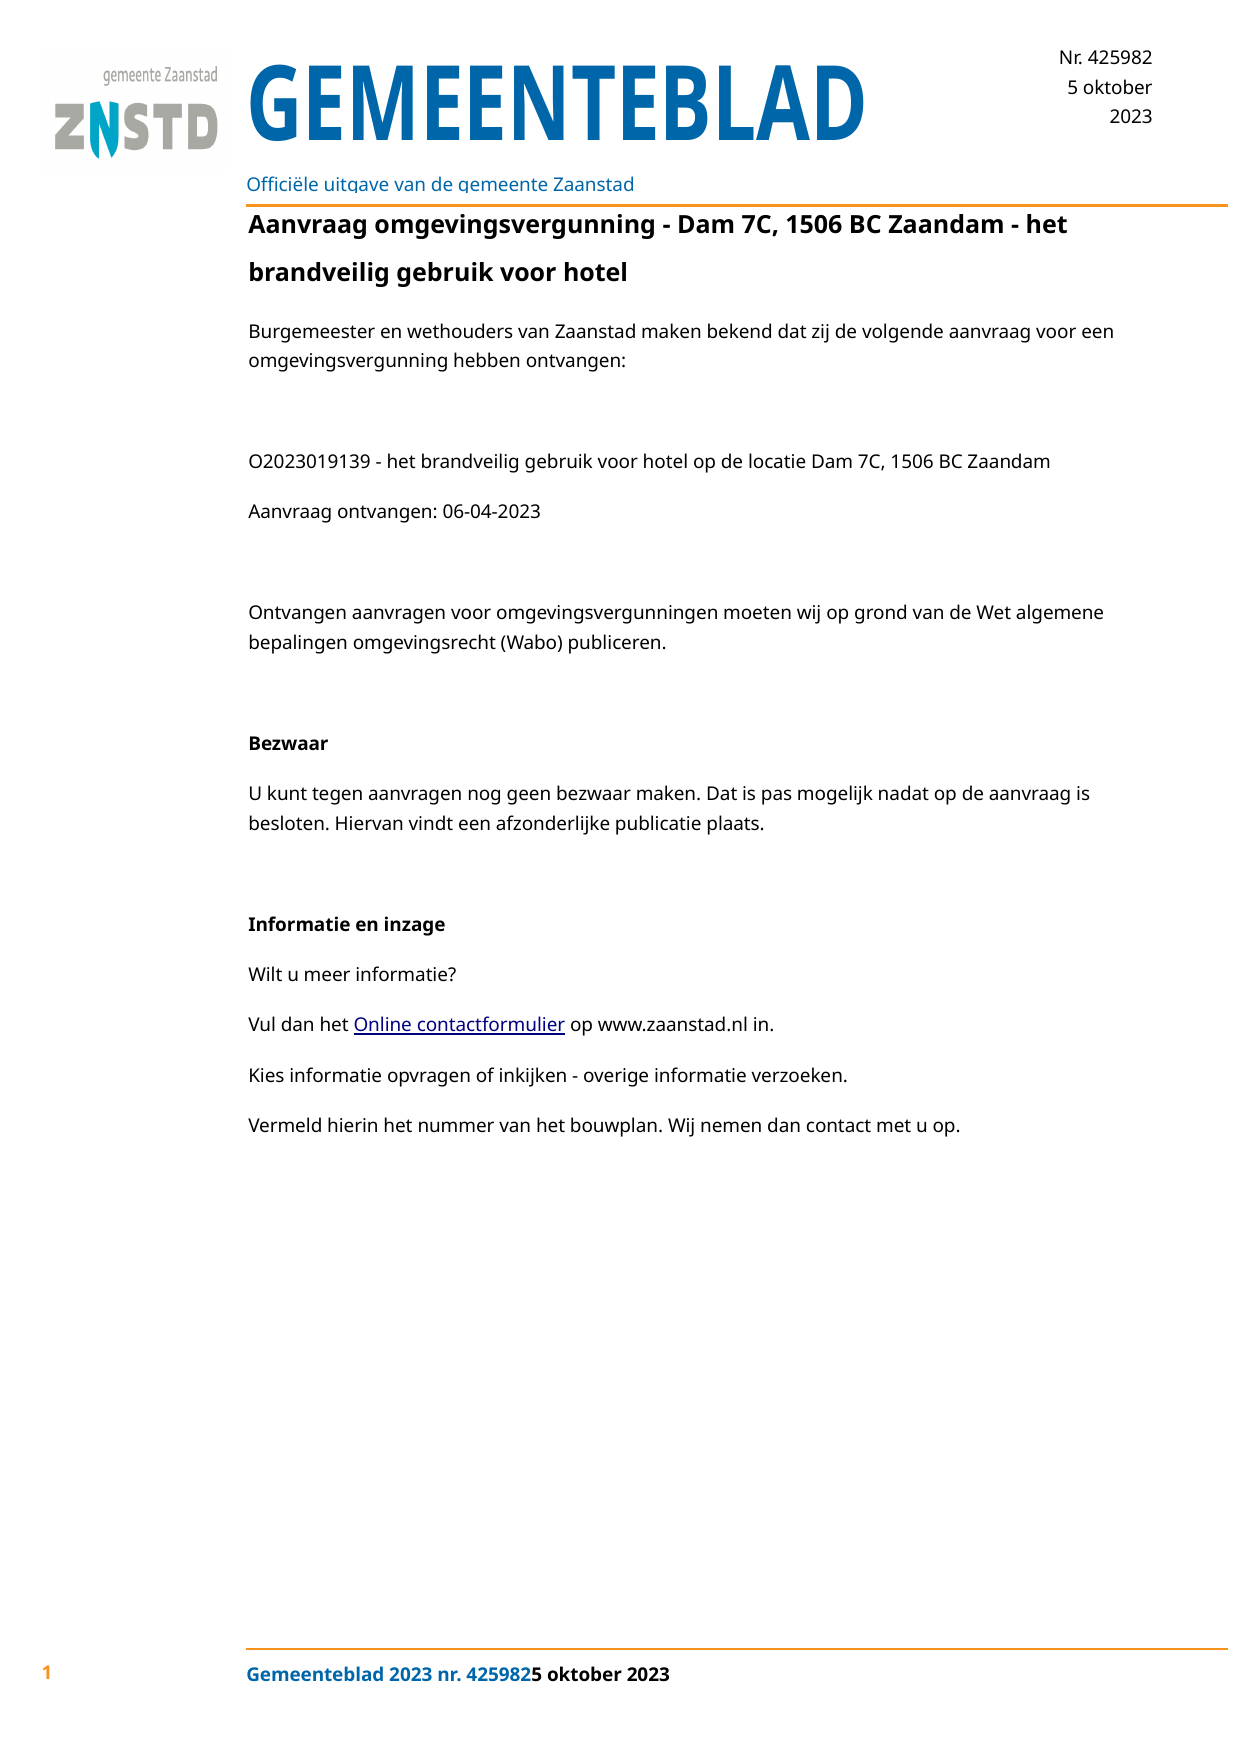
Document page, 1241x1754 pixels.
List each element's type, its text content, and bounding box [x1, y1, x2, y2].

text Informatie en inzage [248, 911, 1152, 937]
text Burgemeester en wethouders van Zaanstad maken bekend dat zij de volgende aanvraag voor een omgevingsvergunning hebben ontvangen: [248, 318, 1152, 373]
text Ontvangen aanvragen voor omgevingsvergunningen moeten wij op grond van de Wet algemene bepalingen omgevingsrecht (Wabo) publiceren. [248, 599, 1152, 655]
text Bezwaar [248, 730, 1152, 756]
text O2023019139 - het brandveilig gebruik voor hotel op de locatie Dam 7C, 1506 BC Zaandam [248, 448, 1152, 474]
text Kies informatie opvragen of inkijken - overige informatie verzoeken. [248, 1062, 1152, 1088]
text Vul dan het Online contactformulier op www.zaanstad.nl in. [248, 1012, 1152, 1037]
picture [41, 47, 231, 172]
text Wilt u meer informatie? [248, 961, 1152, 987]
text Vermeld hierin het nummer van het bouwplan. Wij nemen dan contact met u op. [248, 1112, 1152, 1138]
text U kunt tegen aanvragen nog geen bezwaar maken. Dat is pas mogelijk nadat op de aanvraag is besloten. Hiervan vindt een afzonderlijke publicatie plaats. [248, 780, 1152, 836]
text Aanvraag omgevingsvergunning - Dam 7C, 1506 BC Zaandam - het brandveilig gebruik voor hotel [248, 207, 1152, 288]
text Aanvraag ontvangen: 06-04-2023 [248, 499, 1152, 524]
